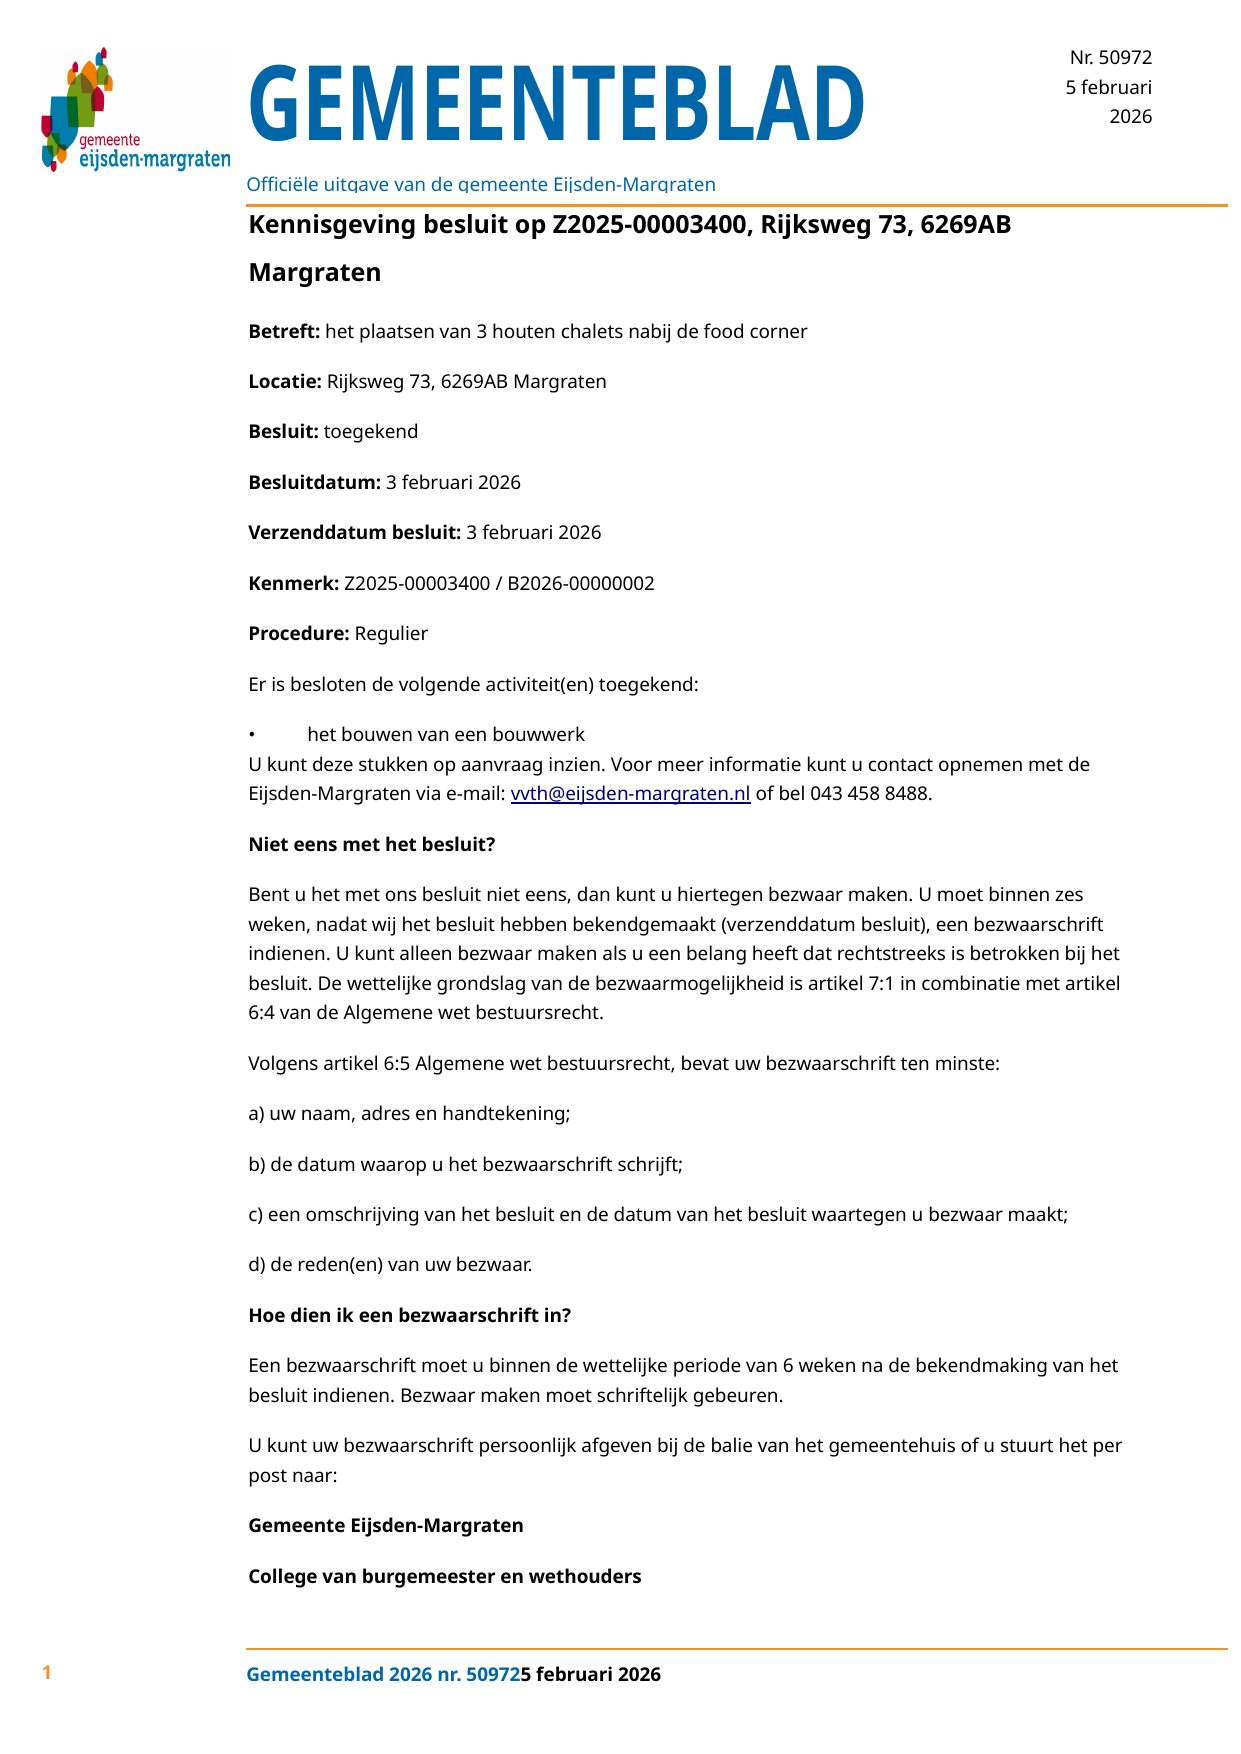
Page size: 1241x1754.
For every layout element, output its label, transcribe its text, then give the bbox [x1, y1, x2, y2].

text Volgens artikel 6:5 Algemene wet bestuursrecht, bevat uw bezwaarschrift ten minste: [248, 1050, 1152, 1076]
text Besluit: toegekend [248, 419, 1152, 444]
text Niet eens met het besluit? [248, 831, 1152, 857]
text b) de datum waarop u het bezwaarschrift schrijft; [248, 1151, 1152, 1177]
text c) een omschrijving van het besluit en de datum van het besluit waartegen u bezwaar maakt; [248, 1201, 1152, 1227]
text a) uw naam, adres en handtekening; [248, 1100, 1152, 1126]
text Procedure: Regulier [248, 620, 1152, 646]
text Er is besloten de volgende activiteit(en) toegekend: [248, 671, 1152, 697]
list het bouwen van een bouwwerk [248, 721, 1152, 747]
text Betreft: het plaatsen van 3 houten chalets nabij de food corner [248, 318, 1152, 344]
text d) de reden(en) van uw bezwaar. [248, 1252, 1152, 1277]
text Hoe dien ik een bezwaarschrift in? [248, 1302, 1152, 1328]
text Een bezwaarschrift moet u binnen de wettelijke periode van 6 weken na de bekendmaking van het besluit indienen. Bezwaar maken moet schriftelijk gebeuren. [248, 1352, 1152, 1408]
text Besluitdatum: 3 februari 2026 [248, 469, 1152, 495]
text College van burgemeester en wethouders [248, 1563, 1152, 1589]
text U kunt uw bezwaarschrift persoonlijk afgeven bij de balie van het gemeentehuis of u stuurt het per post naar: [248, 1432, 1152, 1488]
text Gemeente Eijsden-Margraten [248, 1512, 1152, 1538]
text U kunt deze stukken op aanvraag inzien. Voor meer informatie kunt u contact opnemen met de Eijsden-Margraten via e-mail: vvth@eijsden-margraten.nl of bel 043 458 8488. [248, 751, 1152, 806]
text Kennisgeving besluit op Z2025-00003400, Rijksweg 73, 6269AB Margraten [248, 207, 1152, 288]
picture [41, 47, 231, 172]
text Verzenddatum besluit: 3 februari 2026 [248, 519, 1152, 545]
text Kenmerk: Z2025-00003400 / B2026-00000002 [248, 570, 1152, 596]
text Locatie: Rijksweg 73, 6269AB Margraten [248, 368, 1152, 394]
text Bent u het met ons besluit niet eens, dan kunt u hiertegen bezwaar maken. U moet binnen zes weken, nadat wij het besluit hebben bekendgemaakt (verzenddatum besluit), een bezwaarschrift indienen. U kunt alleen bezwaar maken als u een belang heeft dat rechtstreeks is betrokken bij het besluit. De wettelijke grondslag van de bezwaarmogelijkheid is artikel 7:1 in combinatie met artikel 6:4 van de Algemene wet bestuursrecht. [248, 881, 1152, 1025]
